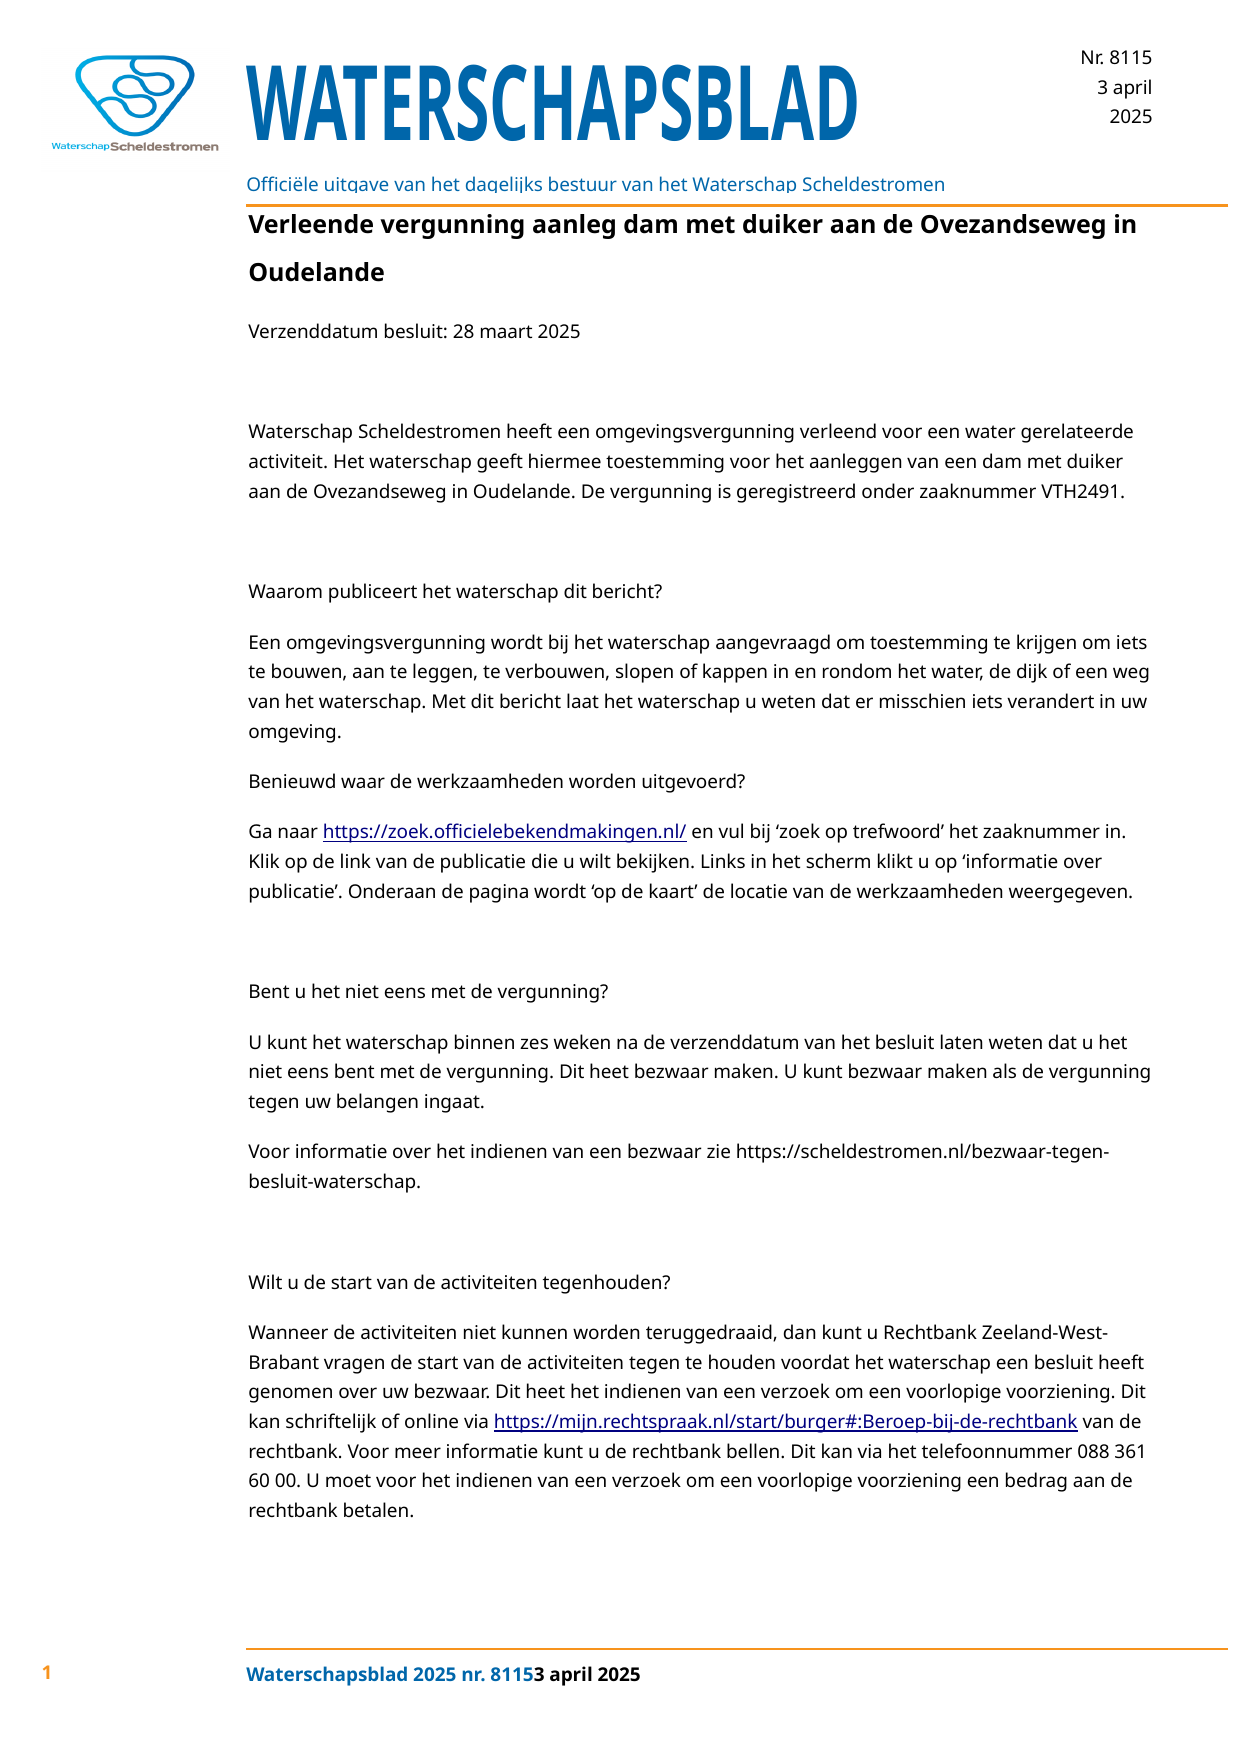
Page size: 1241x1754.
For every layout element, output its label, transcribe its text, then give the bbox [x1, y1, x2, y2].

text Wilt u de start van de activiteiten tegenhouden? [248, 1269, 1152, 1295]
text Wanneer de activiteiten niet kunnen worden teruggedraaid, dan kunt u Rechtbank Zeeland-West-Brabant vragen de start van de activiteiten tegen te houden voordat het waterschap een besluit heeft genomen over uw bezwaar. Dit heet het indienen van een verzoek om een voorlopige voorziening. Dit kan schriftelijk of online via https://mijn.rechtspraak.nl/start/burger#:Beroep-bij-de-rechtbank van de rechtbank. Voor meer informatie kunt u de rechtbank bellen. Dit kan via het telefoonnummer 088 361 60 00. U moet voor het indienen van een verzoek om een voorlopige voorziening een bedrag aan de rechtbank betalen. [248, 1319, 1152, 1523]
text Voor informatie over het indienen van een bezwaar zie https://scheldestromen.nl/bezwaar-tegen-besluit-waterschap. [248, 1139, 1152, 1194]
text Ga naar https://zoek.officielebekendmakingen.nl/ en vul bij ‘zoek op trefwoord’ het zaaknummer in. Klik op de link van de publicatie die u wilt bekijken. Links in het scherm klikt u op ‘informatie over publicatie’. Onderaan de pagina wordt ‘op de kaart’ de locatie van de werkzaamheden weergegeven. [248, 819, 1152, 904]
text U kunt het waterschap binnen zes weken na de verzenddatum van het besluit laten weten dat u het niet eens bent met de vergunning. Dit heet bezwaar maken. U kunt bezwaar maken als de vergunning tegen uw belangen ingaat. [248, 1029, 1152, 1114]
text Waarom publiceert het waterschap dit bericht? [248, 579, 1152, 604]
text Waterschap Scheldestromen heeft een omgevingsvergunning verleend voor een water gerelateerde activiteit. Het waterschap geeft hiermee toestemming voor het aanleggen van een dam met duiker aan de Ovezandseweg in Oudelande. De vergunning is geregistreerd onder zaaknummer VTH2491. [248, 419, 1152, 504]
text Verleende vergunning aanleg dam met duiker aan de Ovezandseweg in Oudelande [248, 207, 1152, 288]
text Verzenddatum besluit: 28 maart 2025 [248, 318, 1152, 344]
picture [41, 47, 231, 172]
text Benieuwd waar de werkzaamheden worden uitgevoerd? [248, 768, 1152, 794]
text Bent u het niet eens met de vergunning? [248, 979, 1152, 1004]
text Een omgevingsvergunning wordt bij het waterschap aangevraagd om toestemming te krijgen om iets te bouwen, aan te leggen, te verbouwen, slopen of kappen in en rondom het water, de dijk of een weg van het waterschap. Met dit bericht laat het waterschap u weten dat er misschien iets verandert in uw omgeving. [248, 629, 1152, 744]
